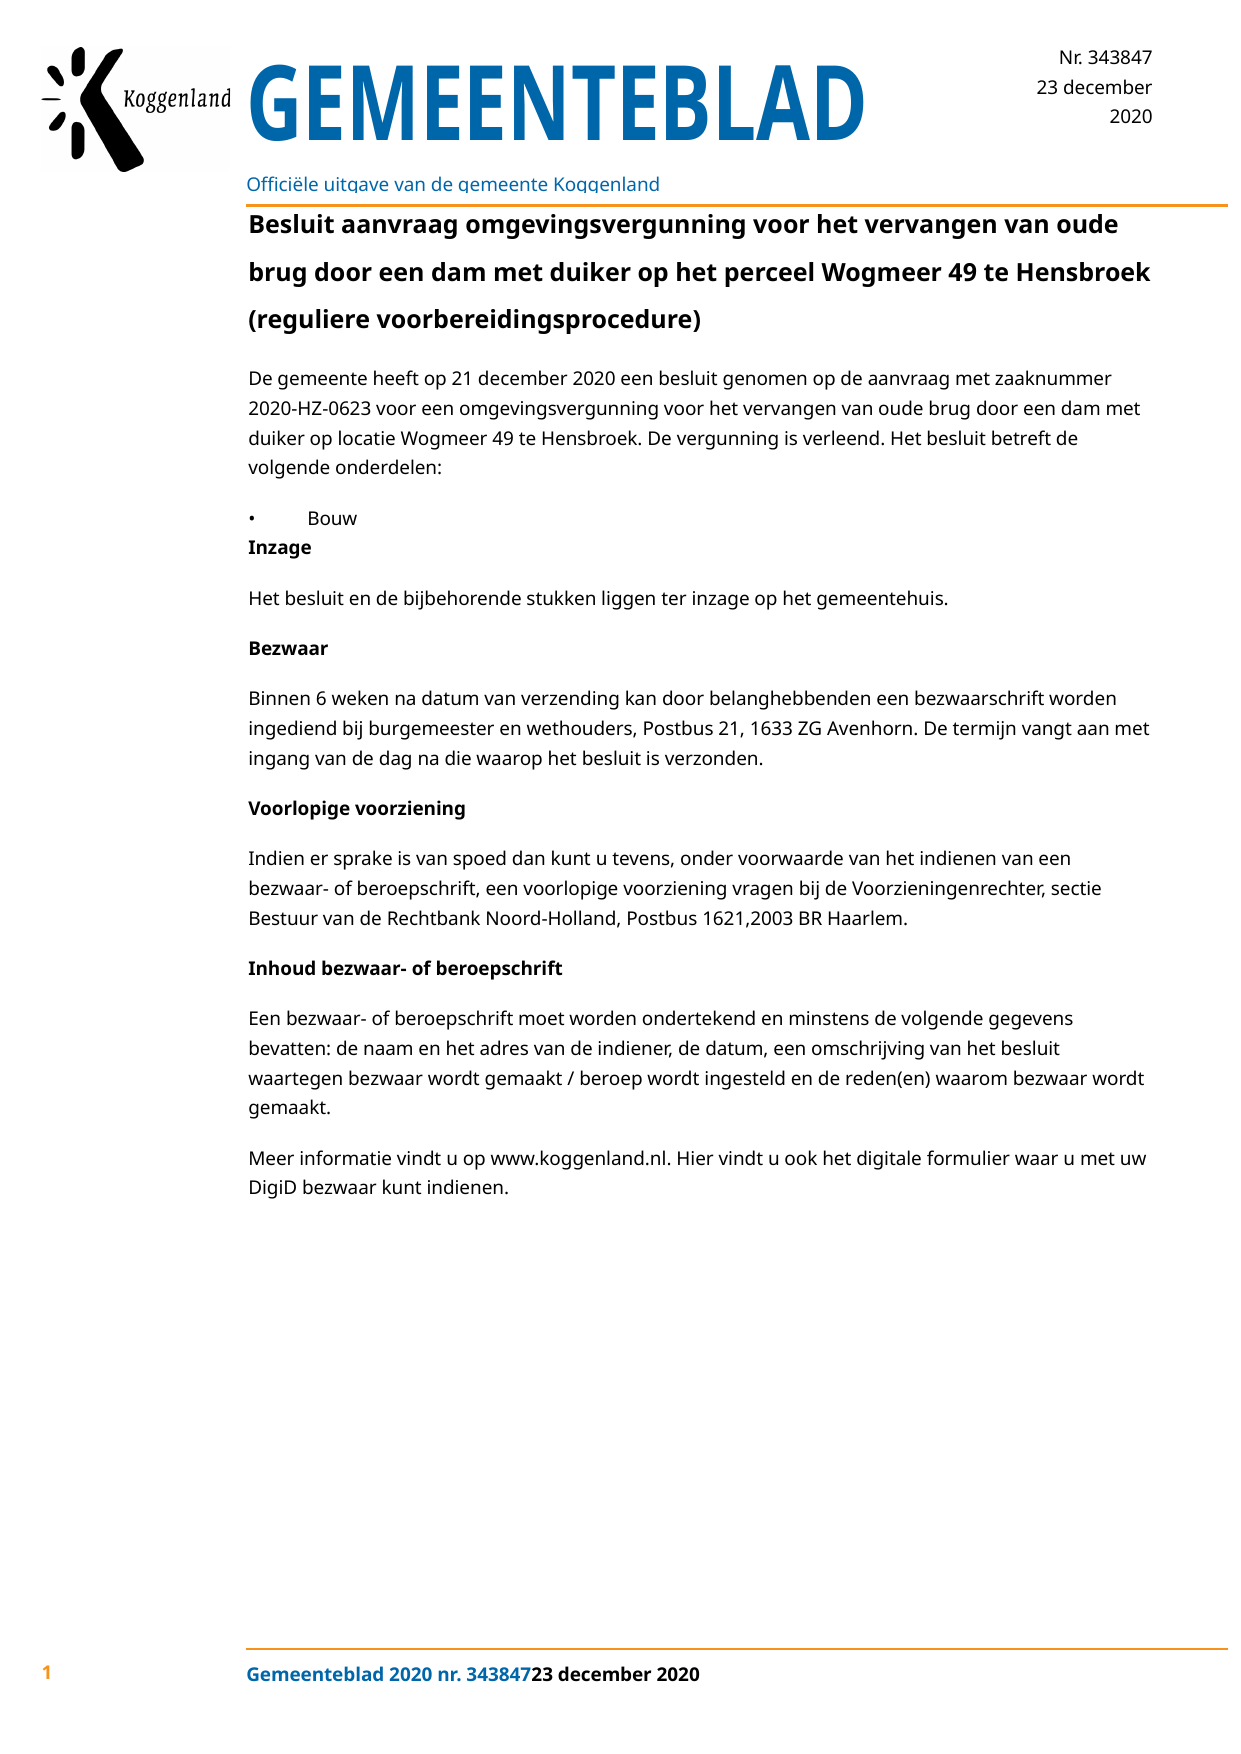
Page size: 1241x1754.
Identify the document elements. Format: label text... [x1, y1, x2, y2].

text Indien er sprake is van spoed dan kunt u tevens, onder voorwaarde van het indienen van een bezwaar- of beroepschrift, een voorlopige voorziening vragen bij de Voorzieningenrechter, sectie Bestuur van de Rechtbank Noord-Holland, Postbus 1621,2003 BR Haarlem. [248, 846, 1152, 930]
text Voorlopige voorziening [248, 795, 1152, 821]
text Een bezwaar- of beroepschrift moet worden ondertekend en minstens de volgende gegevens bevatten: de naam en het adres van de indiener, de datum, een omschrijving van het besluit waartegen bezwaar wordt gemaakt / beroep wordt ingesteld en de reden(en) waarom bezwaar wordt gemaakt. [248, 1006, 1152, 1120]
text Besluit aanvraag omgevingsvergunning voor het vervangen van oude brug door een dam met duiker op het perceel Wogmeer 49 te Hensbroek (reguliere voorbereidingsprocedure) [248, 207, 1152, 336]
list Bouw [248, 505, 1152, 530]
picture [41, 47, 231, 172]
text Bezwaar [248, 635, 1152, 661]
text Binnen 6 weken na datum van verzending kan door belanghebbenden een bezwaarschrift worden ingediend bij burgemeester en wethouders, Postbus 21, 1633 ZG Avenhorn. De termijn vangt aan met ingang van de dag na die waarop het besluit is verzonden. [248, 686, 1152, 770]
text Het besluit en de bijbehorende stukken liggen ter inzage op het gemeentehuis. [248, 585, 1152, 610]
text De gemeente heeft op 21 december 2020 een besluit genomen op de aanvraag met zaaknummer 2020-HZ-0623 voor een omgevingsvergunning voor het vervangen van oude brug door een dam met duiker op locatie Wogmeer 49 te Hensbroek. De vergunning is verleend. Het besluit betreft de volgende onderdelen: [248, 366, 1152, 480]
text Inzage [248, 534, 1152, 560]
text Inhoud bezwaar- of beroepschrift [248, 955, 1152, 981]
text Meer informatie vindt u op www.koggenland.nl. Hier vindt u ook het digitale formulier waar u met uw DigiD bezwaar kunt indienen. [248, 1145, 1152, 1200]
